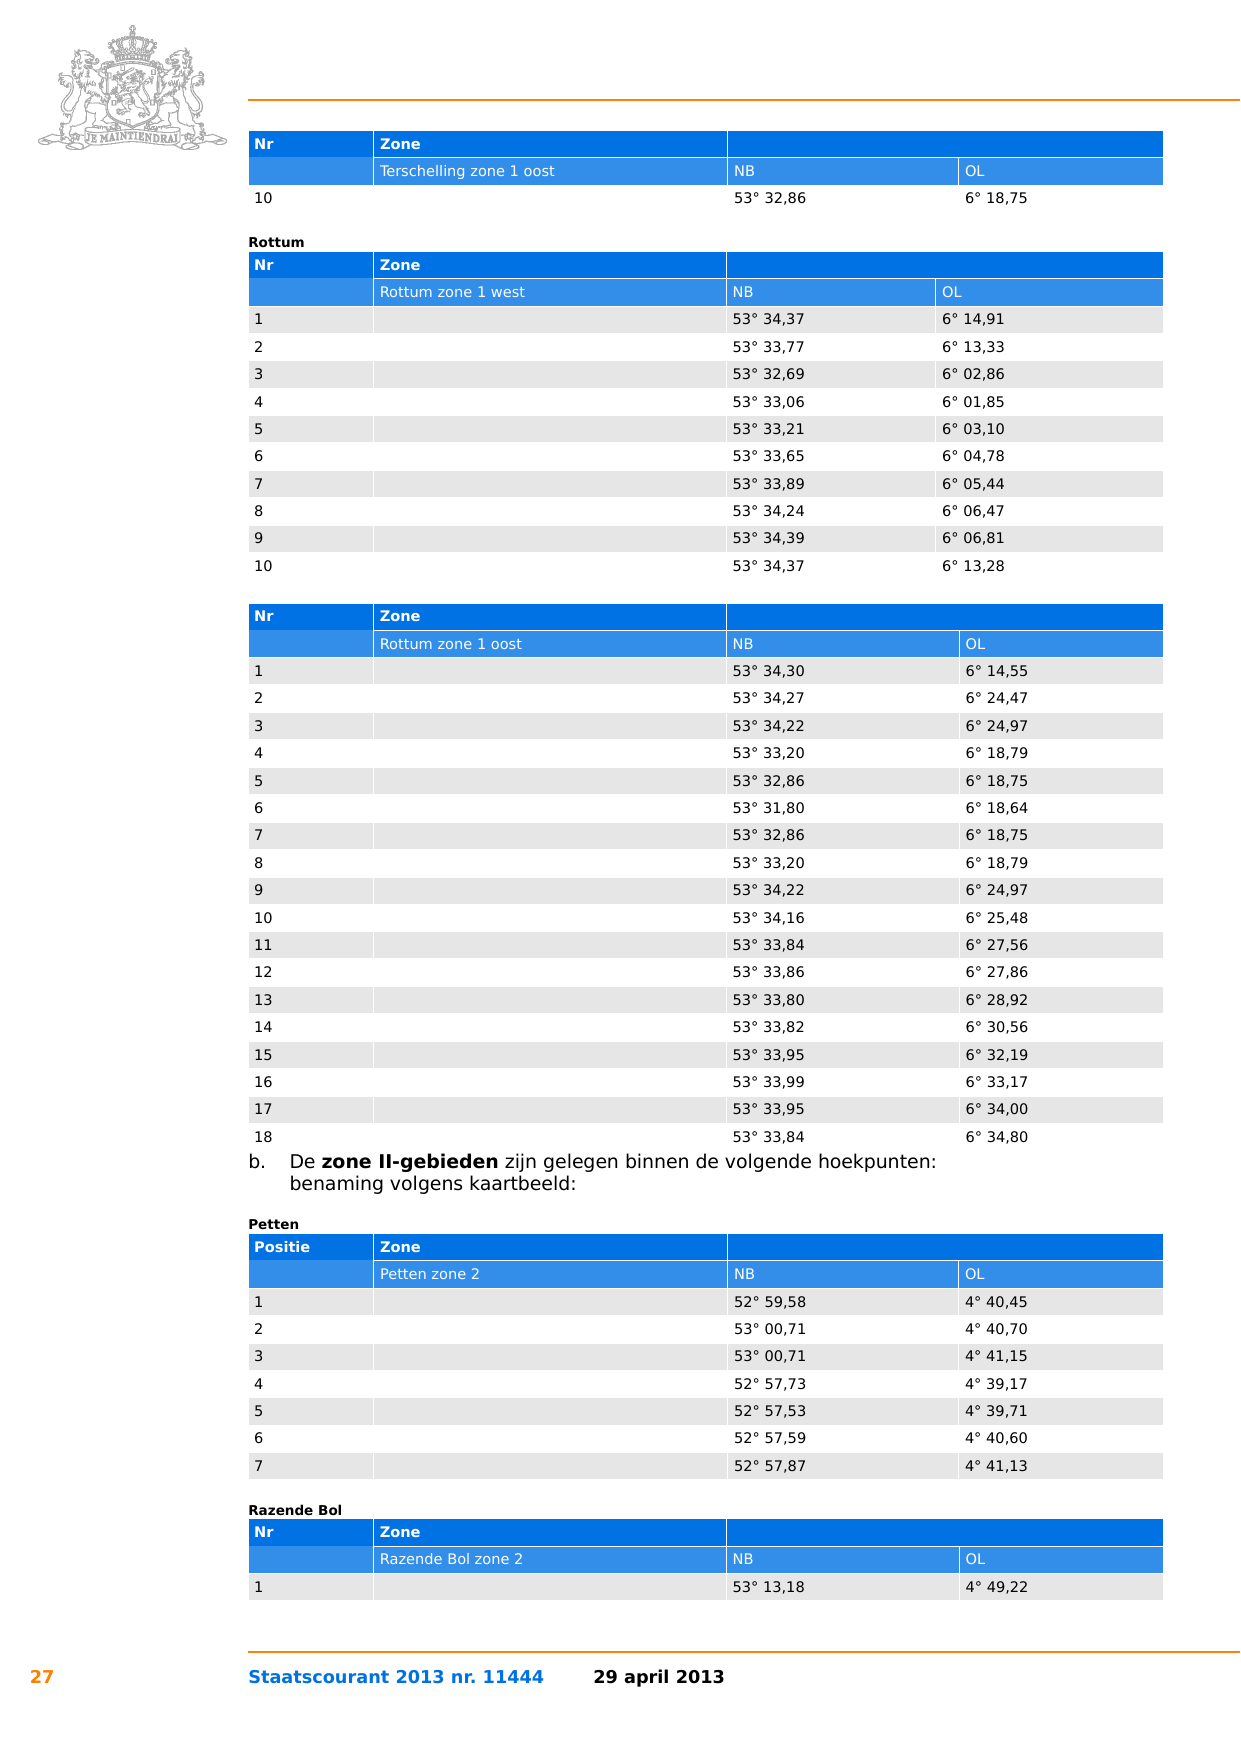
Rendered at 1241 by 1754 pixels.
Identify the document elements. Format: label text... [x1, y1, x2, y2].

table_cell 53° 34,16 [727, 905, 959, 931]
table_cell [374, 740, 726, 767]
table_cell 6° 18,79 [960, 850, 1163, 876]
table_cell 6° 18,75 [959, 186, 1163, 212]
table_header Rottum [248, 235, 1163, 251]
table_cell [374, 932, 726, 958]
table_cell [374, 823, 726, 849]
table_cell 6° 25,48 [960, 905, 1163, 931]
table_cell 6 [249, 795, 373, 822]
table_cell [374, 987, 726, 1013]
table_cell 6° 18,75 [960, 768, 1163, 794]
table_cell 4 [249, 740, 373, 767]
table_cell 4 [249, 1371, 373, 1397]
table_cell Nr [249, 252, 373, 278]
picture [38, 25, 227, 150]
table_cell Razende Bol zone 2 [374, 1547, 726, 1573]
table_cell [374, 526, 726, 552]
table_cell 6° 06,81 [936, 526, 1163, 552]
table_cell 4° 40,60 [959, 1426, 1163, 1452]
table_cell 6° 18,64 [960, 795, 1163, 822]
table_cell 6° 18,75 [960, 823, 1163, 849]
table_cell NB [728, 158, 958, 185]
table_cell 5 [249, 1398, 373, 1425]
table_cell 12 [249, 960, 373, 986]
table_cell 6° 33,17 [960, 1069, 1163, 1096]
table_cell [374, 307, 726, 333]
table_cell 4° 49,22 [960, 1574, 1163, 1600]
table_cell 53° 34,30 [727, 658, 959, 684]
table_cell 53° 34,24 [727, 498, 935, 525]
table_cell 53° 33,77 [727, 334, 935, 360]
table_cell [374, 498, 726, 525]
table_cell 53° 33,95 [727, 1097, 959, 1123]
table_cell 9 [249, 526, 373, 552]
table_cell [374, 553, 726, 579]
table_cell 53° 00,71 [728, 1316, 958, 1342]
table_cell [374, 850, 726, 876]
table_cell 7 [249, 471, 373, 497]
table_cell 53° 33,86 [727, 960, 959, 986]
table_cell [374, 1371, 727, 1397]
table_cell 53° 33,65 [727, 444, 935, 470]
table_cell [374, 416, 726, 442]
table_cell [374, 1344, 727, 1370]
table_cell 6° 13,33 [936, 334, 1163, 360]
table_cell [727, 252, 1163, 278]
table_header Zone [374, 131, 727, 157]
table_cell [374, 686, 726, 712]
table_cell 6° 24,97 [960, 878, 1163, 904]
table_header Nr [249, 131, 373, 157]
table_cell 3 [249, 1344, 373, 1370]
table_cell [374, 1398, 727, 1425]
table_cell 53° 00,71 [728, 1344, 958, 1370]
text benaming volgens kaartbeeld: [289, 1173, 1163, 1195]
table_cell 53° 33,06 [727, 389, 935, 415]
table_cell 53° 34,22 [727, 713, 959, 739]
table_cell 6° 34,00 [960, 1097, 1163, 1123]
table_cell NB [727, 1547, 959, 1573]
table_cell 52° 59,58 [728, 1289, 958, 1315]
table_cell 6° 02,86 [936, 361, 1163, 388]
table_cell 53° 34,37 [727, 307, 935, 333]
table_cell 4° 39,71 [959, 1398, 1163, 1425]
table_cell 6° 27,86 [960, 960, 1163, 986]
table_cell 6° 13,28 [936, 553, 1163, 579]
table_cell NB [727, 279, 935, 306]
table_cell 6° 14,91 [936, 307, 1163, 333]
table_cell 3 [249, 713, 373, 739]
table_cell 1 [249, 1289, 373, 1315]
table_cell 11 [249, 932, 373, 958]
table_cell OL [959, 1261, 1163, 1288]
table_cell Zone [374, 1519, 726, 1546]
table_cell Positie [249, 1234, 373, 1260]
table_cell [374, 905, 726, 931]
table_cell 53° 34,37 [727, 553, 935, 579]
table_cell 4 [249, 389, 373, 415]
table_cell [374, 389, 726, 415]
table_cell Rottum zone 1 west [374, 279, 726, 306]
table_cell 53° 33,95 [727, 1042, 959, 1068]
table_cell 10 [249, 186, 373, 212]
table_cell 14 [249, 1014, 373, 1041]
table_cell 53° 33,84 [727, 932, 959, 958]
table_cell [374, 1014, 726, 1041]
table_cell 18 [249, 1124, 373, 1150]
table_cell 6 [249, 1426, 373, 1452]
table_cell 52° 57,73 [728, 1371, 958, 1397]
table_cell 6° 32,19 [960, 1042, 1163, 1068]
table_cell 53° 34,27 [727, 686, 959, 712]
table_cell 6° 24,97 [960, 713, 1163, 739]
table_cell [374, 960, 726, 986]
table_cell Zone [374, 1234, 727, 1260]
table_cell 53° 13,18 [727, 1574, 959, 1600]
table_cell 6° 24,47 [960, 686, 1163, 712]
table_cell [374, 1316, 727, 1342]
table_cell [728, 1234, 1163, 1260]
table_cell NB [727, 631, 959, 657]
table_cell 16 [249, 1069, 373, 1096]
table_cell 5 [249, 768, 373, 794]
table_header Razende Bol [248, 1503, 1163, 1518]
table_cell [374, 1124, 726, 1150]
table_cell 7 [249, 823, 373, 849]
table_cell [374, 1426, 727, 1452]
table_cell 6 [249, 444, 373, 470]
table_cell 52° 57,53 [728, 1398, 958, 1425]
table_cell 52° 57,87 [728, 1453, 958, 1479]
table_cell NB [728, 1261, 958, 1288]
table_cell 6° 30,56 [960, 1014, 1163, 1041]
table_cell 53° 33,82 [727, 1014, 959, 1041]
table_header Nr [249, 604, 373, 630]
table_cell [374, 1453, 727, 1479]
table_header Zone [374, 604, 726, 630]
table_cell [727, 1519, 1163, 1546]
table_cell 6° 06,47 [936, 498, 1163, 525]
table_cell 2 [249, 334, 373, 360]
table_cell [374, 334, 726, 360]
table_cell 6° 28,92 [960, 987, 1163, 1013]
table_cell 6° 34,80 [960, 1124, 1163, 1150]
table_cell 53° 31,80 [727, 795, 959, 822]
table_cell [374, 1097, 726, 1123]
table_cell 6° 01,85 [936, 389, 1163, 415]
table_cell 4° 40,45 [959, 1289, 1163, 1315]
table_cell 53° 32,86 [727, 768, 959, 794]
table_cell 53° 34,22 [727, 878, 959, 904]
table_cell 2 [249, 686, 373, 712]
table_cell [374, 1069, 726, 1096]
table_cell 6° 04,78 [936, 444, 1163, 470]
table_cell 1 [249, 307, 373, 333]
table_cell 13 [249, 987, 373, 1013]
table_cell OL [960, 631, 1163, 657]
table_cell Terschelling zone 1 oost [374, 158, 727, 185]
table_cell 53° 33,20 [727, 740, 959, 767]
table_cell 53° 34,39 [727, 526, 935, 552]
table_cell 10 [249, 553, 373, 579]
table_cell [374, 361, 726, 388]
table_cell 4° 39,17 [959, 1371, 1163, 1397]
table_cell Zone [374, 252, 726, 278]
table_cell 6° 18,79 [960, 740, 1163, 767]
table_cell Petten zone 2 [374, 1261, 727, 1288]
table_header Petten [248, 1217, 1163, 1233]
table_cell 3 [249, 361, 373, 388]
table_header [727, 604, 1163, 630]
table_cell 1 [249, 658, 373, 684]
table_cell 53° 33,99 [727, 1069, 959, 1096]
table_cell 5 [249, 416, 373, 442]
text b. De zone II-gebieden zijn gelegen binnen de volgende hoekpunten: [248, 1151, 1163, 1173]
table_cell 17 [249, 1097, 373, 1123]
table_cell OL [936, 279, 1163, 306]
table_cell 6° 03,10 [936, 416, 1163, 442]
table_cell 4° 41,13 [959, 1453, 1163, 1479]
table_cell 8 [249, 850, 373, 876]
table_cell [374, 795, 726, 822]
table_cell 53° 33,89 [727, 471, 935, 497]
table_cell 7 [249, 1453, 373, 1479]
table_cell 10 [249, 905, 373, 931]
table_cell 53° 33,20 [727, 850, 959, 876]
table_cell 53° 32,86 [727, 823, 959, 849]
table_cell [374, 1042, 726, 1068]
table_header [728, 131, 1163, 157]
table_cell 53° 33,84 [727, 1124, 959, 1150]
table_cell 6° 27,56 [960, 932, 1163, 958]
table_cell 53° 32,69 [727, 361, 935, 388]
table_cell [374, 186, 727, 212]
table_cell [374, 1289, 727, 1315]
table_cell 53° 33,80 [727, 987, 959, 1013]
table_cell [374, 471, 726, 497]
table_cell 53° 33,21 [727, 416, 935, 442]
table_cell Rottum zone 1 oost [374, 631, 726, 657]
table_cell 6° 14,55 [960, 658, 1163, 684]
table_cell 15 [249, 1042, 373, 1068]
table_cell OL [960, 1547, 1163, 1573]
table_cell 8 [249, 498, 373, 525]
table_cell 52° 57,59 [728, 1426, 958, 1452]
table_cell [374, 658, 726, 684]
table_cell 4° 41,15 [959, 1344, 1163, 1370]
table_cell 53° 32,86 [728, 186, 958, 212]
table_cell [374, 1574, 726, 1600]
table_cell 9 [249, 878, 373, 904]
table_cell 1 [249, 1574, 373, 1600]
table_cell OL [959, 158, 1163, 185]
table_cell 6° 05,44 [936, 471, 1163, 497]
table_cell 4° 40,70 [959, 1316, 1163, 1342]
table_cell 2 [249, 1316, 373, 1342]
table_cell Nr [249, 1519, 373, 1546]
table_cell [374, 713, 726, 739]
table_cell [374, 444, 726, 470]
table_cell [374, 878, 726, 904]
table_cell [374, 768, 726, 794]
